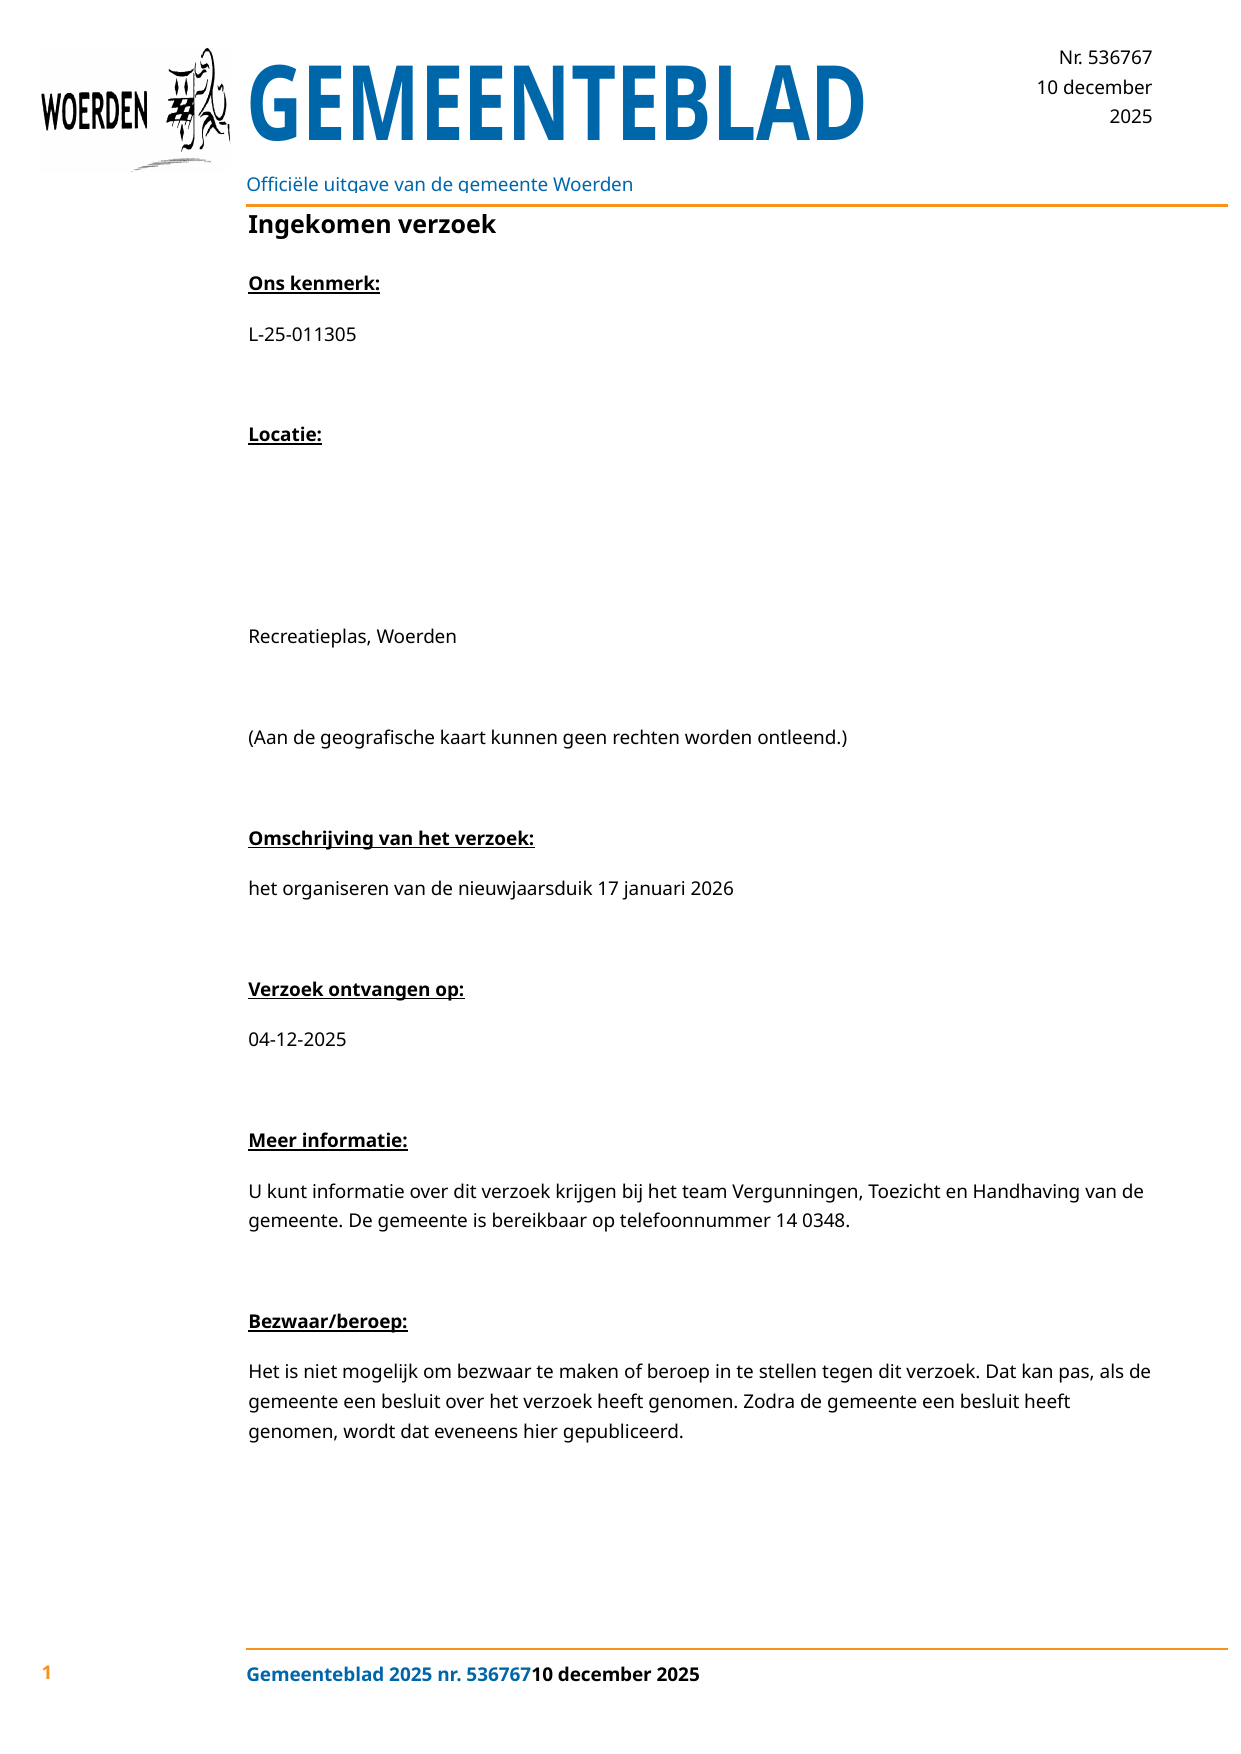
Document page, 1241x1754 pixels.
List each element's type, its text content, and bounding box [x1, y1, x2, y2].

text 04-12-2025 [248, 1027, 1152, 1052]
text (Aan de geografische kaart kunnen geen rechten worden ontleend.) [248, 724, 1152, 750]
text Ingekomen verzoek [248, 207, 1152, 241]
text U kunt informatie over dit verzoek krijgen bij het team Vergunningen, Toezicht en Handhaving van de gemeente. De gemeente is bereikbaar op telefoonnummer 14 0348. [248, 1178, 1152, 1233]
text Het is niet mogelijk om bezwaar te maken of beroep in te stellen tegen dit verzoek. Dat kan pas, als de gemeente een besluit over het verzoek heeft genomen. Zodra de gemeente een besluit heeft genomen, wordt dat eveneens hier gepubliceerd. [248, 1359, 1152, 1443]
text het organiseren van de nieuwjaarsduik 17 januari 2026 [248, 875, 1152, 901]
text Ons kenmerk: [248, 270, 1152, 296]
text Locatie: [248, 422, 1152, 447]
text Bezwaar/beroep: [248, 1308, 1152, 1334]
text Omschrijving van het verzoek: [248, 825, 1152, 851]
text L-25-011305 [248, 321, 1152, 346]
text Recreatieplas, Woerden [248, 623, 1152, 649]
text Meer informatie: [248, 1127, 1152, 1153]
text Verzoek ontvangen op: [248, 976, 1152, 1002]
picture [41, 47, 231, 172]
